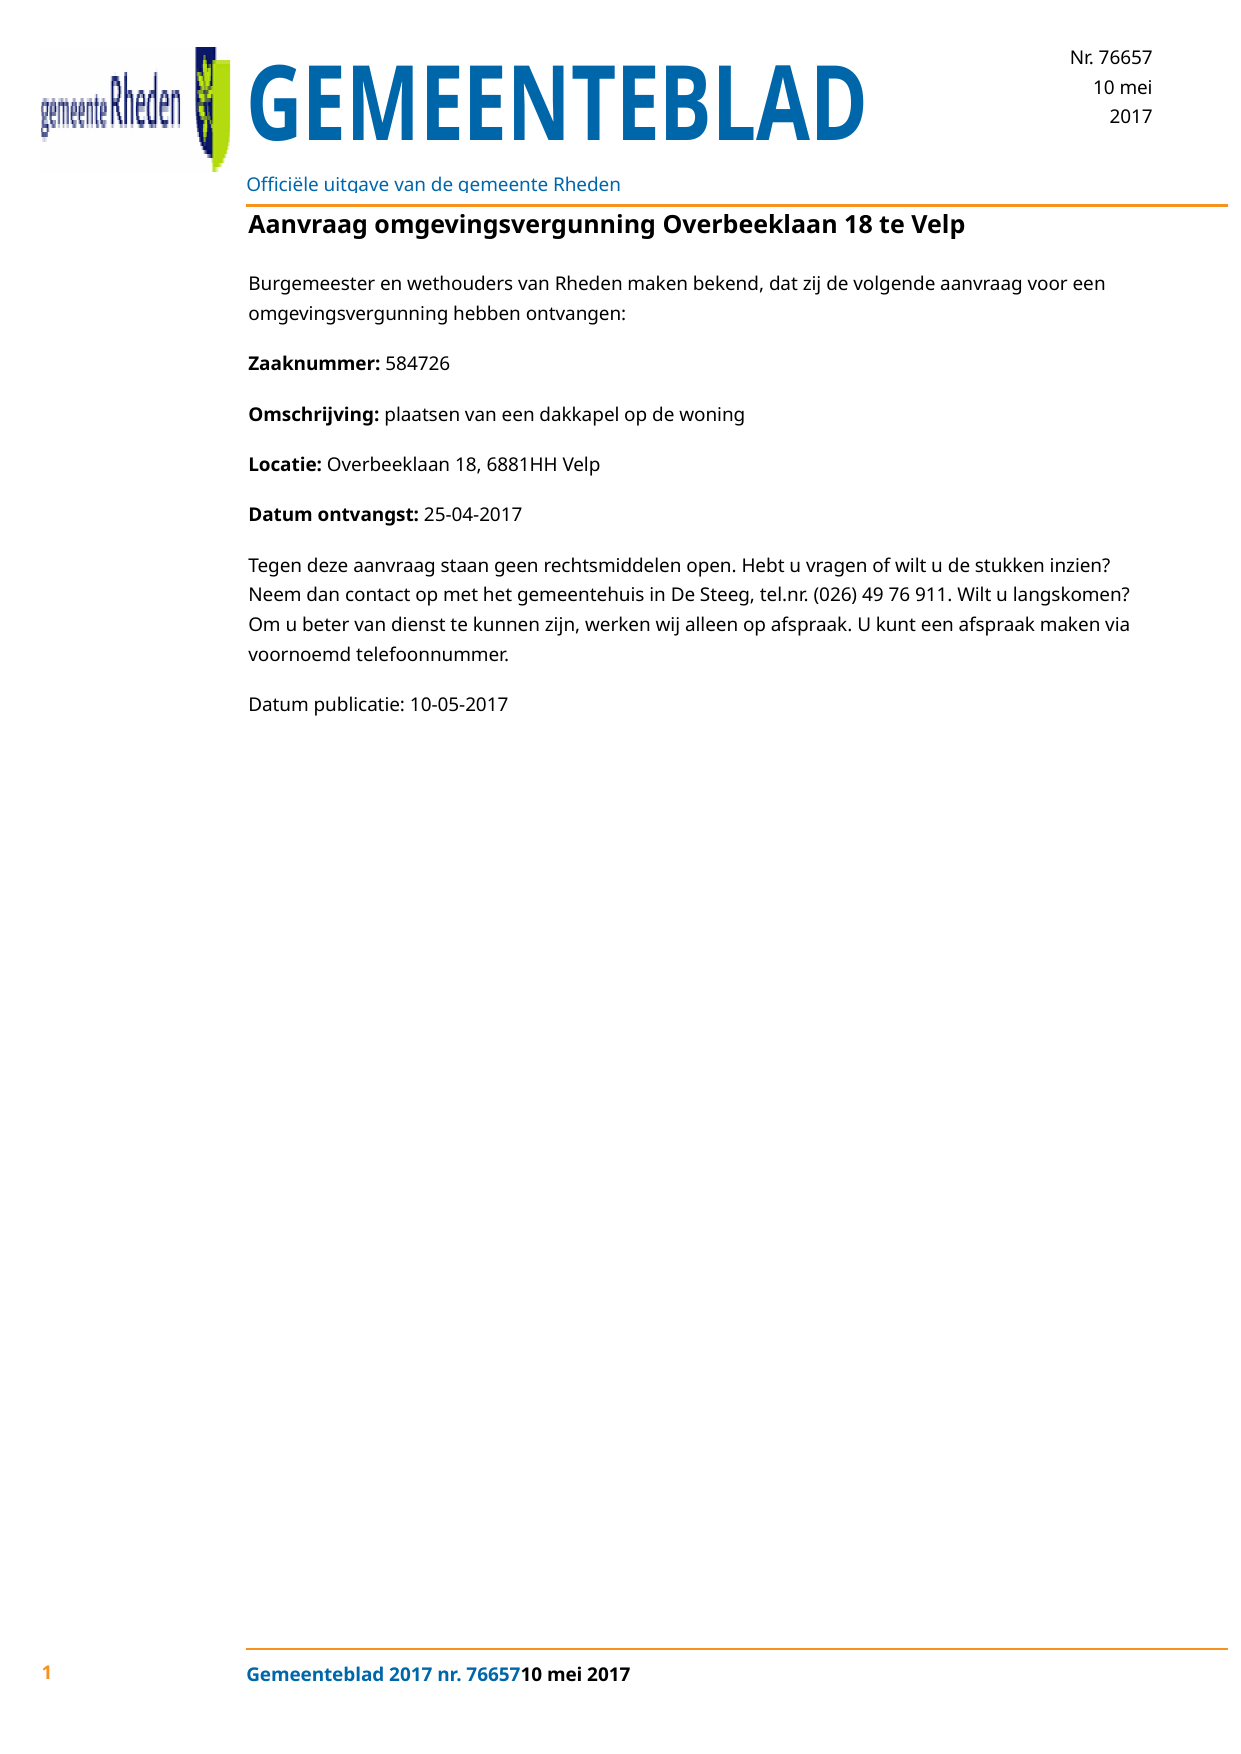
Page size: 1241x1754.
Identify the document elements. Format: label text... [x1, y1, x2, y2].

picture [41, 47, 231, 172]
text Aanvraag omgevingsvergunning Overbeeklaan 18 te Velp [248, 207, 1152, 241]
text Omschrijving: plaatsen van een dakkapel op de woning [248, 401, 1152, 426]
text Tegen deze aanvraag staan geen rechtsmiddelen open. Hebt u vragen of wilt u de stukken inzien? Neem dan contact op met het gemeentehuis in De Steeg, tel.nr. (026) 49 76 911. Wilt u langskomen? Om u beter van dienst te kunnen zijn, werken wij alleen op afspraak. U kunt een afspraak maken via voornoemd telefoonnummer. [248, 552, 1152, 666]
text Datum publicatie: 10-05-2017 [248, 691, 1152, 717]
text Datum ontvangst: 25-04-2017 [248, 502, 1152, 527]
text Zaaknummer: 584726 [248, 350, 1152, 376]
text Burgemeester en wethouders van Rheden maken bekend, dat zij de volgende aanvraag voor een omgevingsvergunning hebben ontvangen: [248, 270, 1152, 326]
text Locatie: Overbeeklaan 18, 6881HH Velp [248, 451, 1152, 477]
